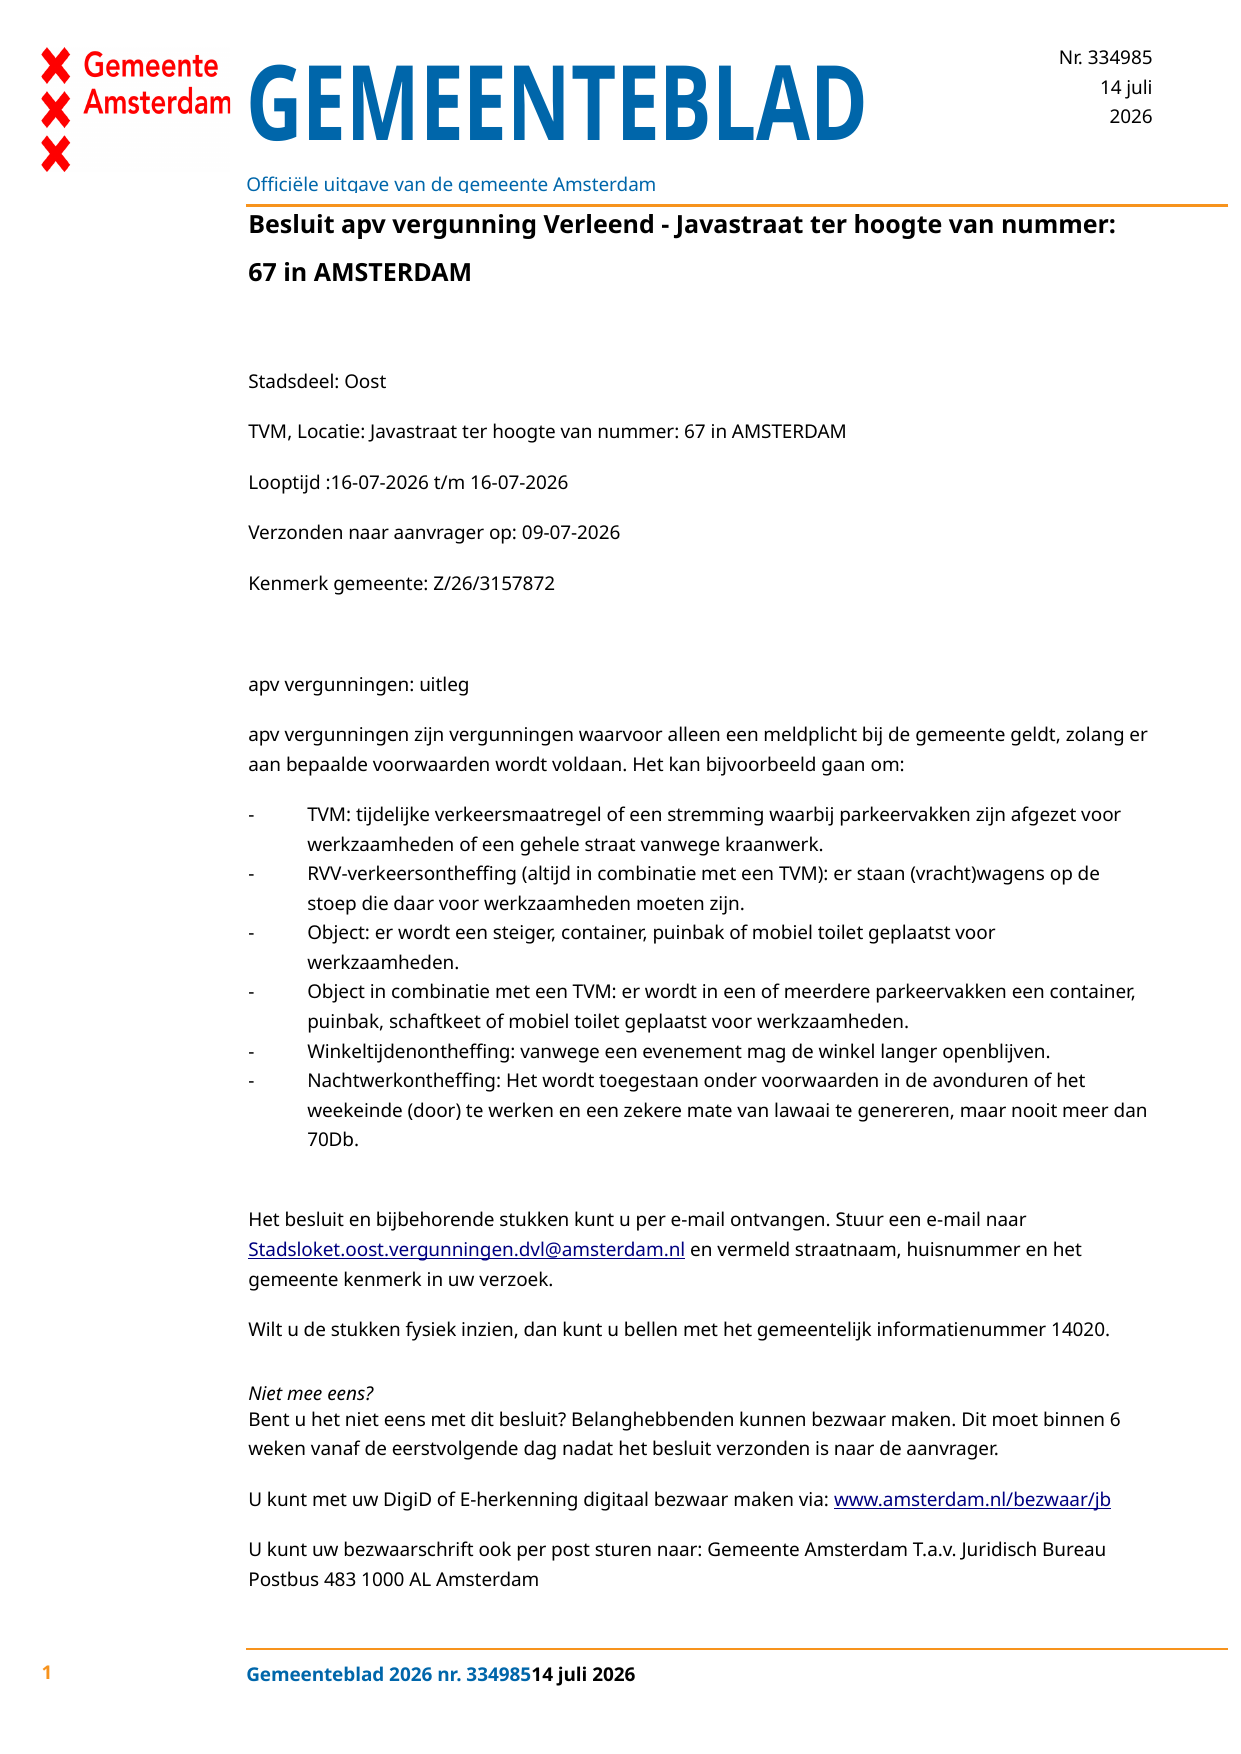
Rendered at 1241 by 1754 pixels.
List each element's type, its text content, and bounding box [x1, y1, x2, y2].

list Object in combinatie met een TVM: er wordt in een of meerdere parkeervakken een container, puinbak, schaftkeet of mobiel toilet geplaatst voor werkzaamheden. [248, 979, 1152, 1034]
text Het besluit en bijbehorende stukken kunt u per e-mail ontvangen. Stuur een e-mail naar Stadsloket.oost.vergunningen.dvl@amsterdam.nl en vermeld straatnaam, huisnummer en het gemeente kenmerk in uw verzoek. [248, 1207, 1152, 1292]
text apv vergunningen zijn vergunningen waarvoor alleen een meldplicht bij de gemeente geldt, zolang er aan bepaalde voorwaarden wordt voldaan. Het kan bijvoorbeeld gaan om: [248, 721, 1152, 777]
text Verzonden naar aanvrager op: 09-07-2026 [248, 519, 1152, 545]
text U kunt uw bezwaarschrift ook per post sturen naar: Gemeente Amsterdam T.a.v. Juridisch Bureau Postbus 483 1000 AL Amsterdam [248, 1536, 1152, 1592]
text Bent u het niet eens met dit besluit? Belanghebbenden kunnen bezwaar maken. Dit moet binnen 6 weken vanaf de eerstvolgende dag nadat het besluit verzonden is naar de aanvrager. [248, 1406, 1152, 1461]
text Kenmerk gemeente: Z/26/3157872 [248, 570, 1152, 596]
text TVM, Locatie: Javastraat ter hoogte van nummer: 67 in AMSTERDAM [248, 419, 1152, 444]
text Wilt u de stukken fysiek inzien, dan kunt u bellen met het gemeentelijk informatienummer 14020. [248, 1316, 1152, 1342]
text Looptijd :16-07-2026 t/m 16-07-2026 [248, 469, 1152, 495]
list TVM: tijdelijke verkeersmaatregel of een stremming waarbij parkeervakken zijn afgezet voor werkzaamheden of een gehele straat vanwege kraanwerk. [248, 801, 1152, 857]
text Besluit apv vergunning Verleend - Javastraat ter hoogte van nummer: 67 in AMSTERDAM [248, 207, 1152, 288]
text apv vergunningen: uitleg [248, 671, 1152, 697]
list Object: er wordt een steiger, container, puinbak of mobiel toilet geplaatst voor werkzaamheden. [248, 919, 1152, 975]
list Nachtwerkontheffing: Het wordt toegestaan onder voorwaarden in de avonduren of het weekeinde (door) te werken en een zekere mate van lawaai te genereren, maar nooit meer dan 70Db. [248, 1067, 1152, 1152]
text U kunt met uw DigiD of E-herkenning digitaal bezwaar maken via: www.amsterdam.nl/bezwaar/jb [248, 1486, 1152, 1512]
list Winkeltijdenontheffing: vanwege een evenement mag de winkel langer openblijven. [248, 1038, 1152, 1064]
text Niet mee eens? [248, 1380, 1152, 1406]
text Stadsdeel: Oost [248, 368, 1152, 394]
list RVV-verkeersontheffing (altijd in combinatie met een TVM): er staan (vracht)wagens op de stoep die daar voor werkzaamheden moeten zijn. [248, 860, 1152, 916]
picture [41, 47, 231, 172]
